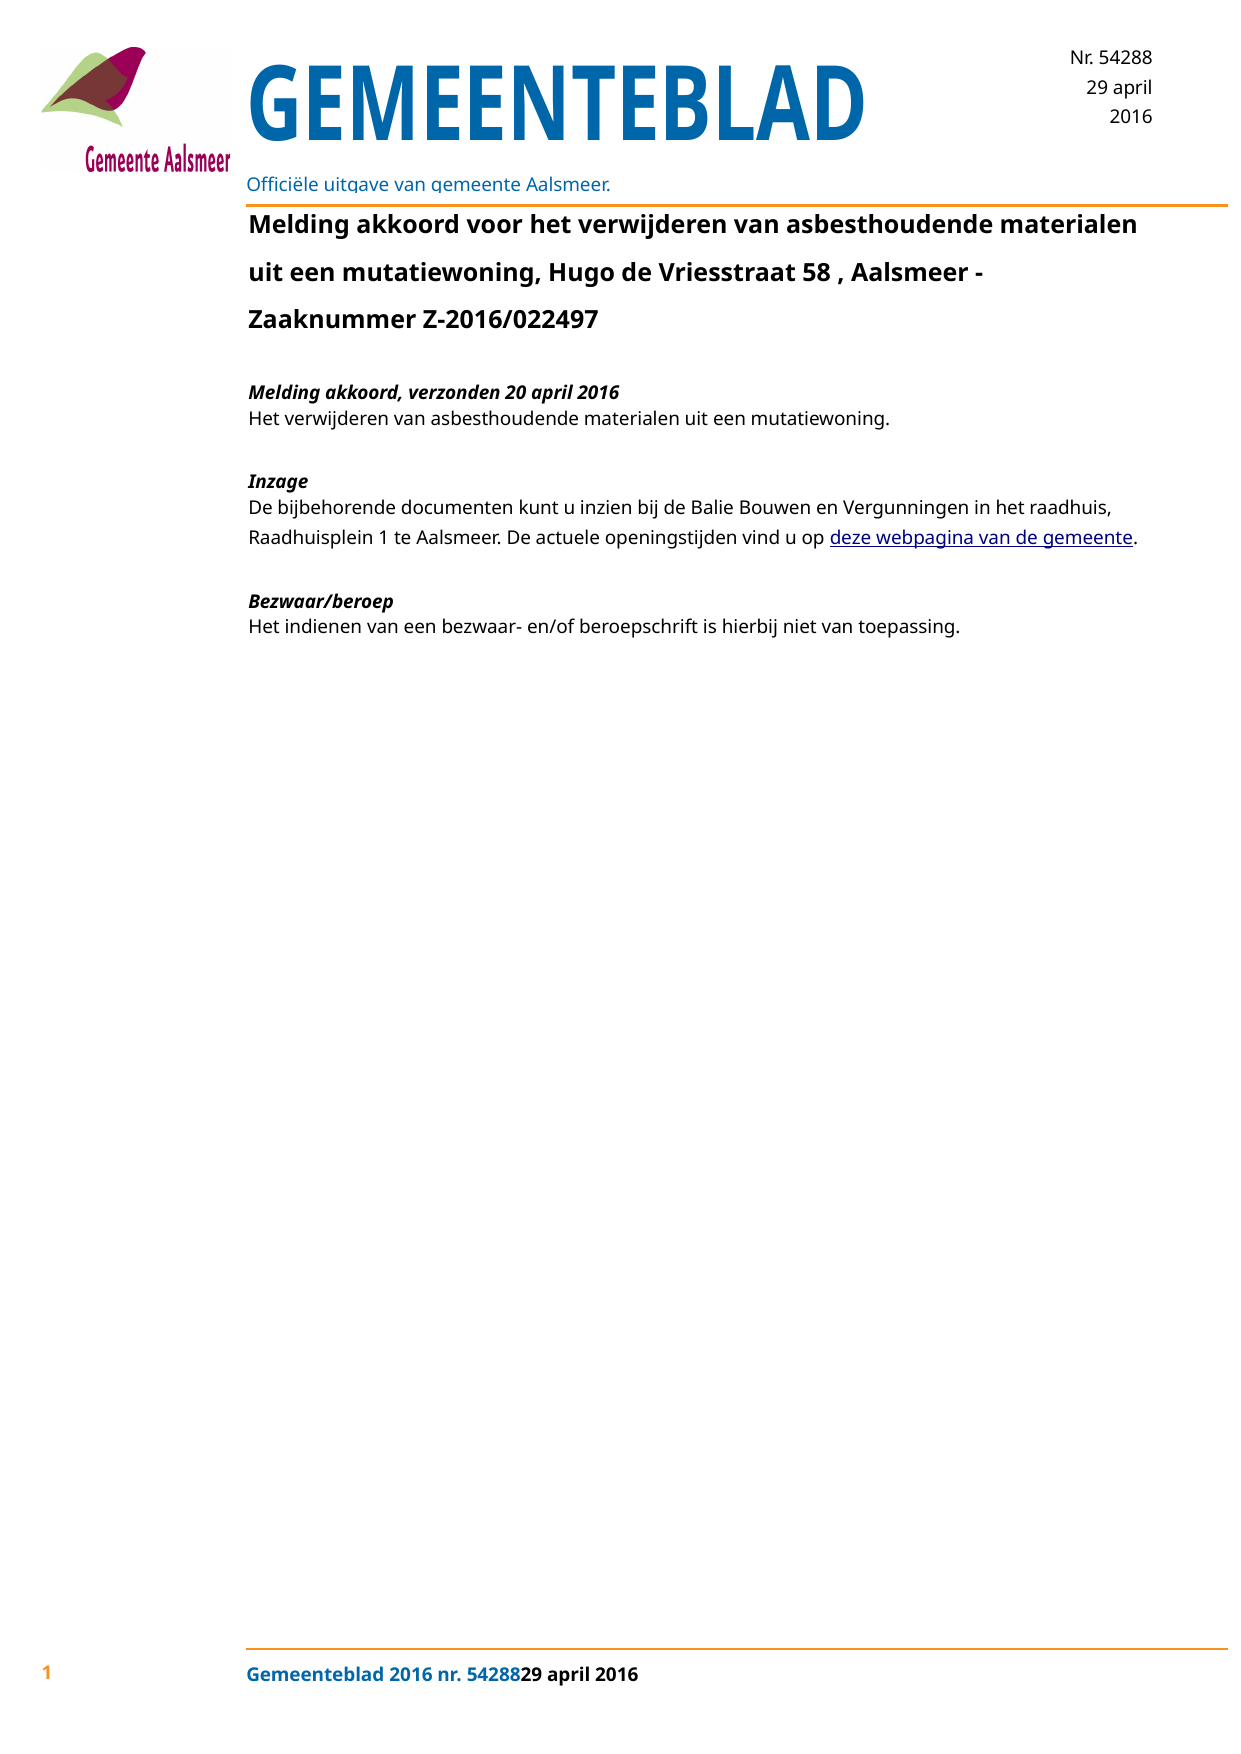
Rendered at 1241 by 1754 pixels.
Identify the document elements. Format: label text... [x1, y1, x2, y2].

text Melding akkoord, verzonden 20 april 2016 [248, 379, 1152, 405]
text Inzage [248, 469, 1152, 494]
text De bijbehorende documenten kunt u inzien bij de Balie Bouwen en Vergunningen in het raadhuis, Raadhuisplein 1 te Aalsmeer. De actuele openingstijden vind u op deze webpagina van de gemeente. [248, 494, 1152, 550]
text Het indienen van een bezwaar- en/of beroepschrift is hierbij niet van toepassing. [248, 614, 1152, 639]
text Melding akkoord voor het verwijderen van asbesthoudende materialen uit een mutatiewoning, Hugo de Vriesstraat 58 , Aalsmeer - Zaaknummer Z-2016/022497 [248, 207, 1152, 336]
picture [41, 47, 231, 172]
text Bezwaar/beroep [248, 588, 1152, 614]
text Het verwijderen van asbesthoudende materialen uit een mutatiewoning. [248, 405, 1152, 431]
